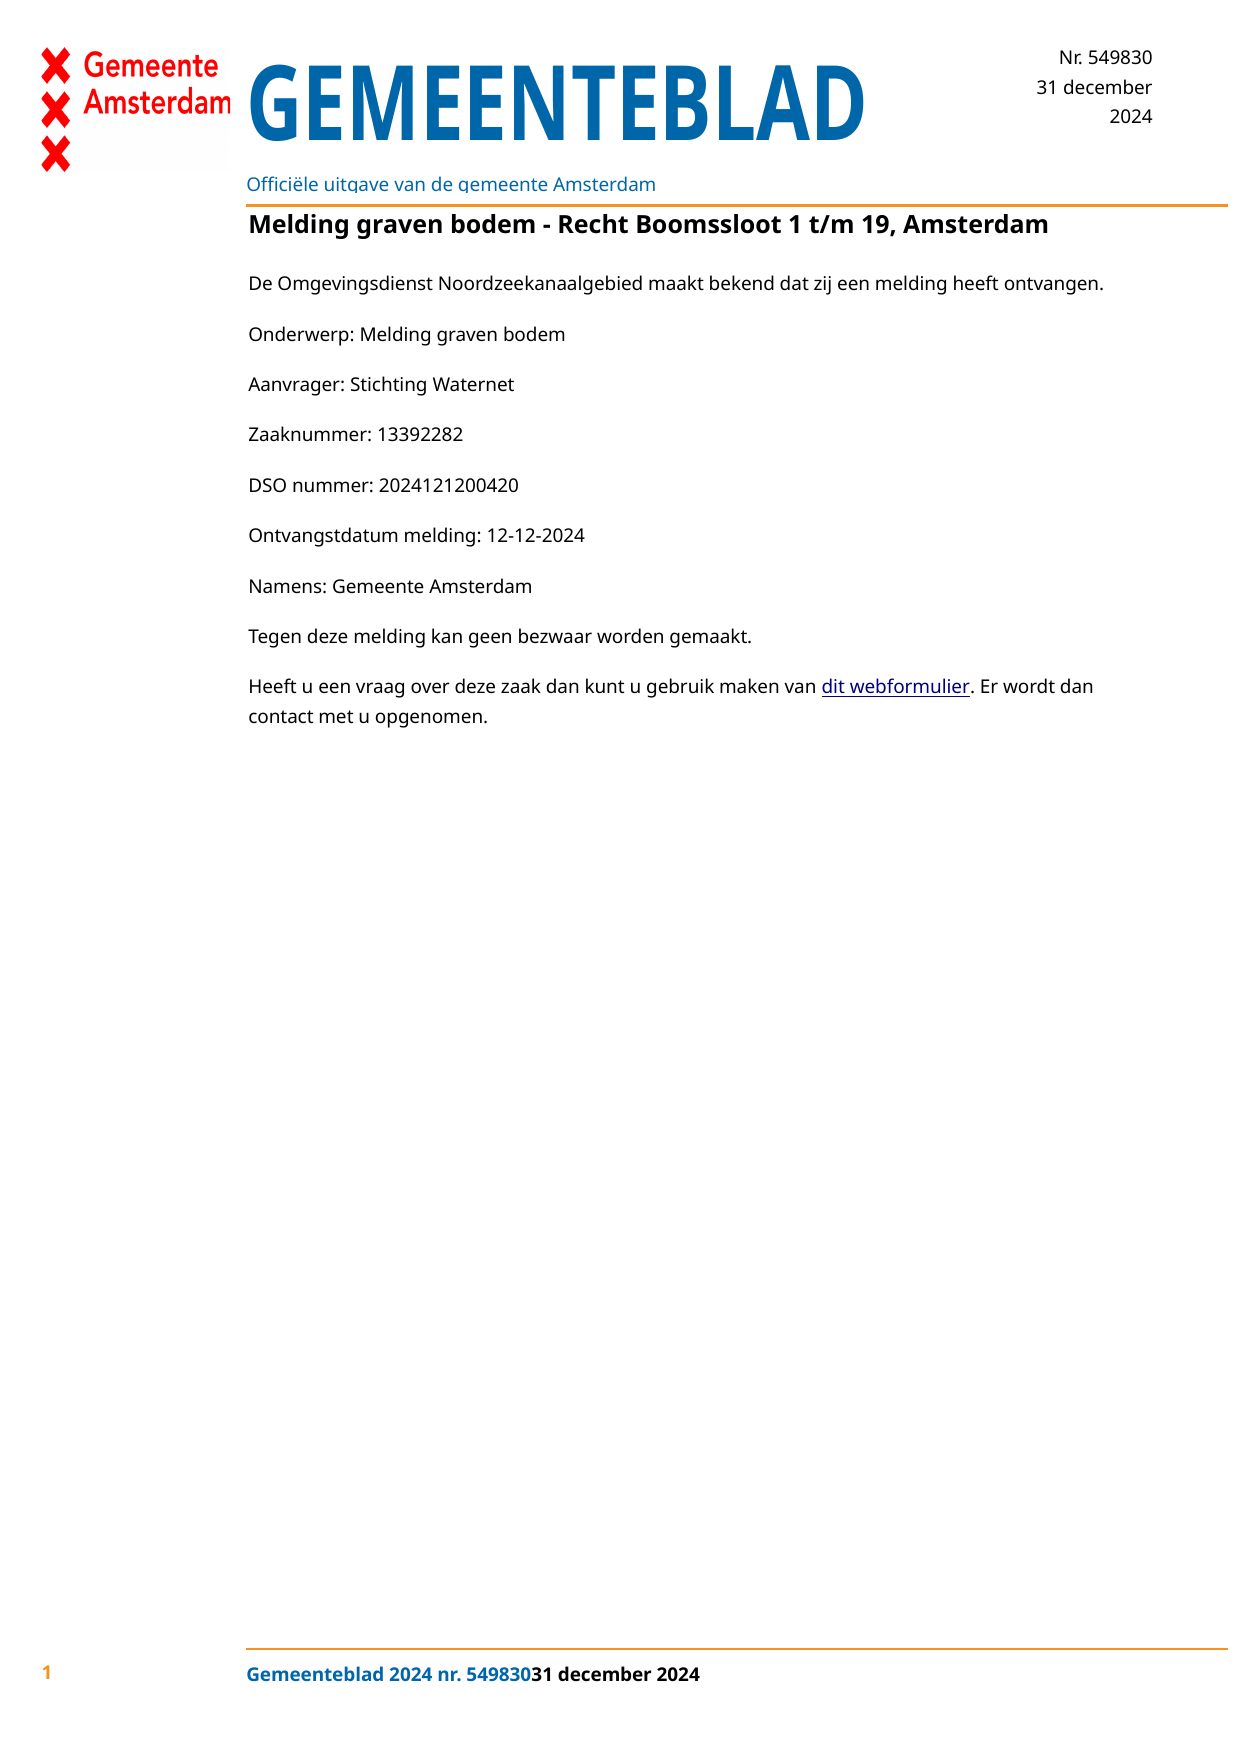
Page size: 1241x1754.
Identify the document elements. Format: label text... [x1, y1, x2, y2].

text Melding graven bodem - Recht Boomssloot 1 t/m 19, Amsterdam [248, 207, 1152, 241]
text Ontvangstdatum melding: 12-12-2024 [248, 522, 1152, 548]
text Zaaknummer: 13392282 [248, 422, 1152, 447]
text Heeft u een vraag over deze zaak dan kunt u gebruik maken van dit webformulier. Er wordt dan contact met u opgenomen. [248, 674, 1152, 729]
text Namens: Gemeente Amsterdam [248, 573, 1152, 598]
text Onderwerp: Melding graven bodem [248, 321, 1152, 346]
text Aanvrager: Stichting Waternet [248, 371, 1152, 397]
picture [41, 47, 231, 172]
text De Omgevingsdienst Noordzeekanaalgebied maakt bekend dat zij een melding heeft ontvangen. [248, 270, 1152, 296]
text DSO nummer: 2024121200420 [248, 472, 1152, 498]
text Tegen deze melding kan geen bezwaar worden gemaakt. [248, 623, 1152, 649]
